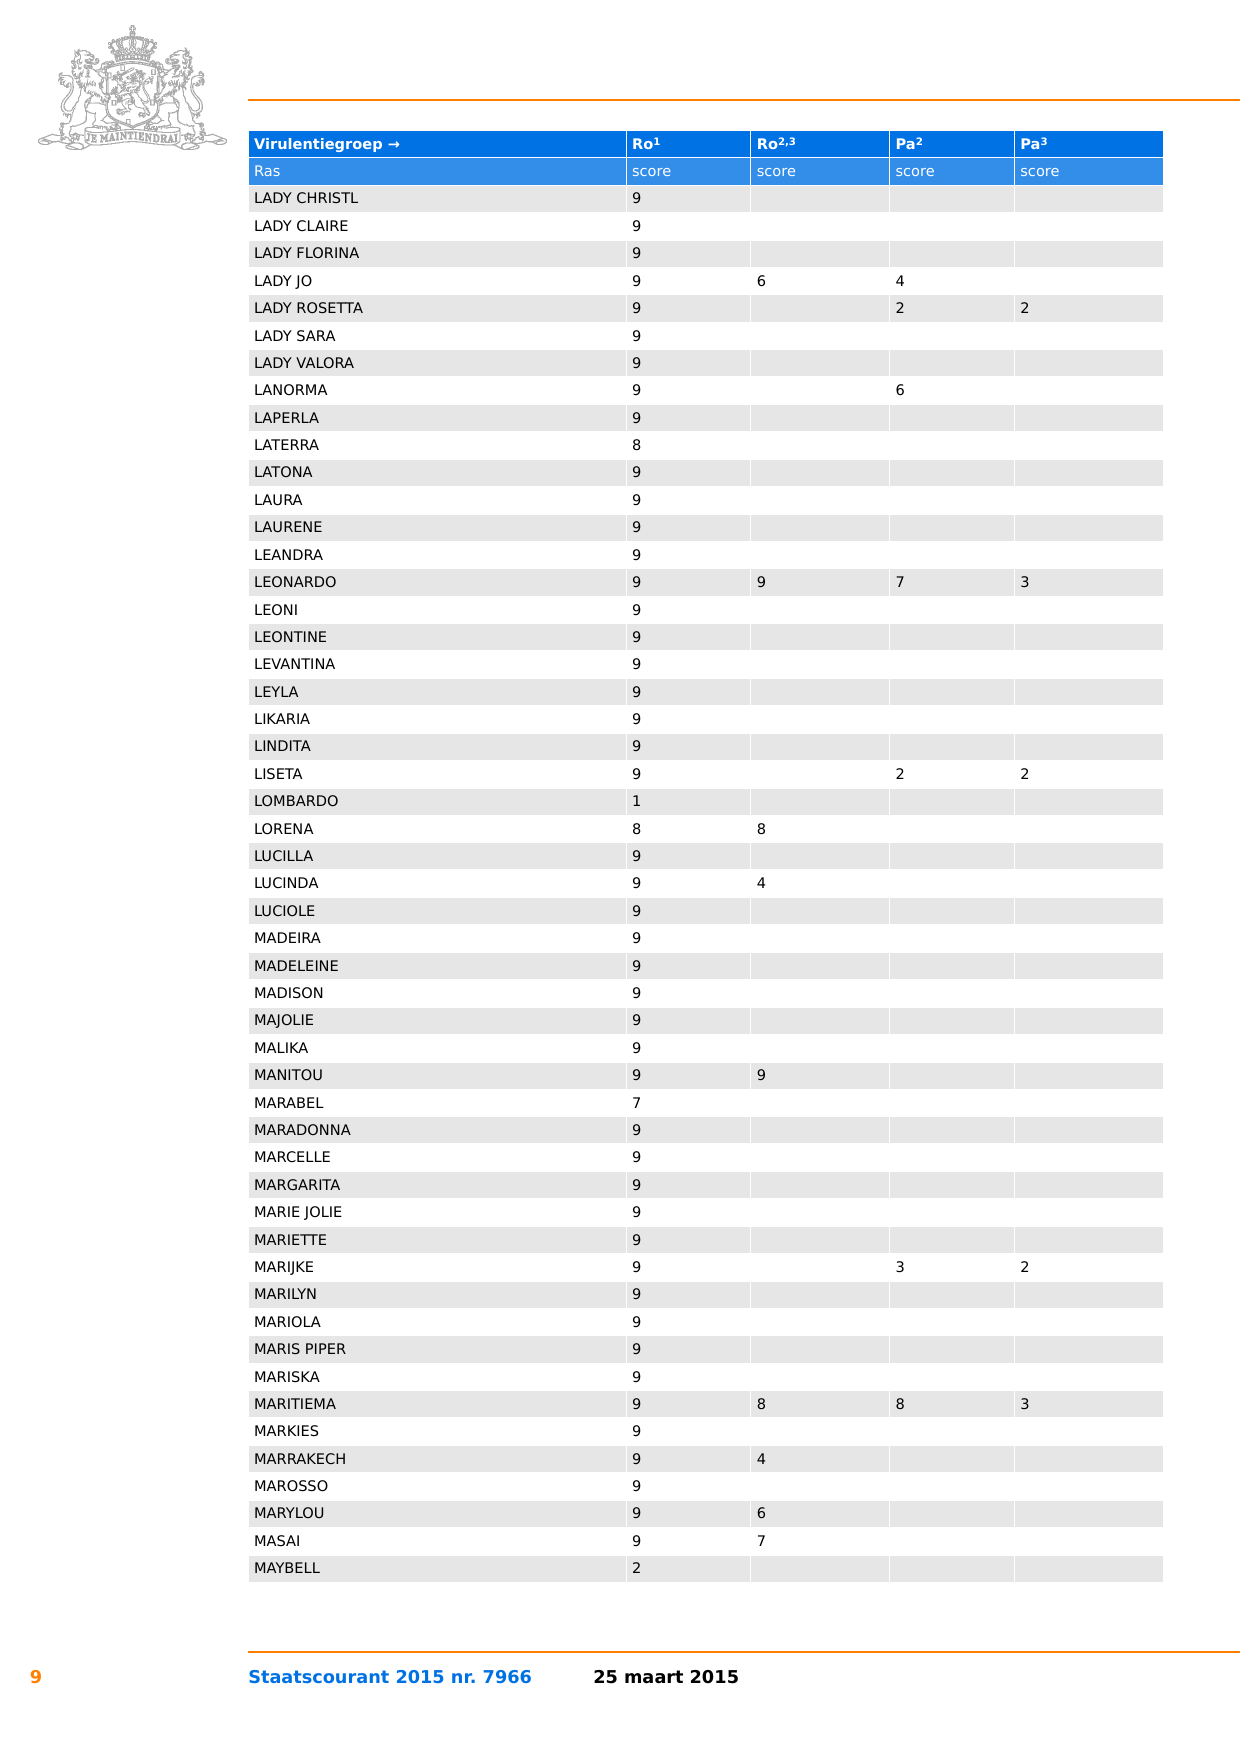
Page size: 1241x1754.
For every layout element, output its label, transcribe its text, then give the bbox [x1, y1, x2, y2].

table_cell MARITIEMA [249, 1391, 626, 1417]
table_cell 9 [627, 1035, 750, 1061]
table_cell LEONI [249, 597, 626, 623]
table_cell [1015, 186, 1163, 212]
table_cell [890, 925, 1014, 952]
table_cell 8 [627, 432, 750, 459]
table_cell [1015, 651, 1163, 678]
table_cell [890, 1035, 1014, 1061]
table_cell [890, 1282, 1014, 1308]
table_cell MAJOLIE [249, 1008, 626, 1034]
table_cell [890, 1309, 1014, 1335]
table_cell LEONTINE [249, 624, 626, 650]
table_cell 8 [751, 816, 889, 842]
table_cell 9 [627, 1336, 750, 1363]
table_cell LAURA [249, 487, 626, 513]
table_cell [1015, 679, 1163, 705]
table_cell 9 [627, 651, 750, 678]
table_cell 9 [627, 350, 750, 376]
table_cell 9 [627, 1473, 750, 1500]
table_cell [890, 1008, 1014, 1034]
table_cell [890, 542, 1014, 568]
table_cell [890, 1117, 1014, 1143]
table_cell 9 [627, 460, 750, 486]
table_cell [751, 597, 889, 623]
table_cell [751, 542, 889, 568]
table_cell [890, 213, 1014, 239]
table_cell [890, 1501, 1014, 1527]
table_cell [890, 734, 1014, 760]
table_header Ro1 [627, 131, 750, 157]
table_cell MARIETTE [249, 1227, 626, 1253]
table_cell LADY CHRISTL [249, 186, 626, 212]
table_cell MARRAKECH [249, 1446, 626, 1472]
table_header Virulentiegroep → [249, 131, 626, 157]
table_cell 9 [627, 706, 750, 733]
table_cell [890, 460, 1014, 486]
table_cell [751, 350, 889, 376]
table_cell 3 [1015, 1391, 1163, 1417]
table_cell [751, 1145, 889, 1171]
table_cell [1015, 1063, 1163, 1089]
table_cell LISETA [249, 761, 626, 787]
table_cell [890, 1473, 1014, 1500]
table_cell MARKIES [249, 1419, 626, 1445]
table_cell [1015, 1227, 1163, 1253]
table_cell [751, 1254, 889, 1281]
table_cell 9 [751, 569, 889, 596]
table_cell LOMBARDO [249, 789, 626, 815]
table_cell 9 [627, 268, 750, 294]
table_cell 2 [890, 295, 1014, 322]
table_cell MAYBELL [249, 1556, 626, 1582]
table_cell [890, 871, 1014, 897]
table_cell [1015, 1145, 1163, 1171]
table_cell MARABEL [249, 1090, 626, 1116]
table_cell [751, 953, 889, 979]
table_cell [1015, 1117, 1163, 1143]
table_cell 4 [751, 1446, 889, 1472]
table_cell [751, 213, 889, 239]
table_cell [1015, 1035, 1163, 1061]
table_cell [751, 789, 889, 815]
table_cell LAPERLA [249, 405, 626, 431]
table_cell 9 [751, 1063, 889, 1089]
table_cell [890, 789, 1014, 815]
table_cell [751, 432, 889, 459]
table_header Ro2,3 [751, 131, 889, 157]
table_cell [890, 1446, 1014, 1472]
table_cell 9 [627, 1282, 750, 1308]
table_cell MARYLOU [249, 1501, 626, 1527]
table_cell 9 [627, 1227, 750, 1253]
table_cell [1015, 432, 1163, 459]
table_cell LAURENE [249, 515, 626, 541]
table_cell LORENA [249, 816, 626, 842]
table_cell 4 [890, 268, 1014, 294]
table_cell [751, 378, 889, 404]
table_cell LADY JO [249, 268, 626, 294]
table_cell [751, 843, 889, 869]
table_cell 9 [627, 871, 750, 897]
table_cell [890, 843, 1014, 869]
table_cell 2 [1015, 761, 1163, 787]
table_cell [890, 980, 1014, 1007]
table_cell MARIOLA [249, 1309, 626, 1335]
table_cell [751, 1419, 889, 1445]
table_cell [890, 1199, 1014, 1226]
table_cell [1015, 1446, 1163, 1472]
table_cell LEYLA [249, 679, 626, 705]
table_cell 9 [627, 241, 750, 267]
table_cell 4 [751, 871, 889, 897]
table_cell 9 [627, 1063, 750, 1089]
table_cell [751, 295, 889, 322]
table_cell [751, 1117, 889, 1143]
table_cell 9 [627, 1145, 750, 1171]
table_cell 9 [627, 761, 750, 787]
table_cell [890, 1528, 1014, 1554]
table_cell [751, 761, 889, 787]
table_cell [890, 323, 1014, 349]
table_cell [1015, 1419, 1163, 1445]
table_cell [751, 1035, 889, 1061]
table_cell 6 [890, 378, 1014, 404]
table_cell [890, 651, 1014, 678]
table_cell 9 [627, 1364, 750, 1390]
table_cell MARILYN [249, 1282, 626, 1308]
table_cell [890, 432, 1014, 459]
table_cell [1015, 460, 1163, 486]
table_cell [1015, 1172, 1163, 1198]
table_cell [1015, 816, 1163, 842]
table_cell Ras [249, 158, 626, 185]
table_cell MARIE JOLIE [249, 1199, 626, 1226]
table_cell [1015, 734, 1163, 760]
table_cell [1015, 1282, 1163, 1308]
table_cell 9 [627, 734, 750, 760]
table_cell 9 [627, 1446, 750, 1472]
table_cell MARADONNA [249, 1117, 626, 1143]
table_cell [1015, 898, 1163, 924]
table_cell [1015, 871, 1163, 897]
picture [38, 25, 227, 150]
table_cell 9 [627, 186, 750, 212]
table_cell MALIKA [249, 1035, 626, 1061]
table_header Pa3 [1015, 131, 1163, 157]
table_cell [751, 706, 889, 733]
table_cell [1015, 515, 1163, 541]
table_cell 9 [627, 295, 750, 322]
table_cell score [627, 158, 750, 185]
table_cell 9 [627, 597, 750, 623]
table_cell [751, 624, 889, 650]
table_cell [1015, 378, 1163, 404]
table_cell 9 [627, 1254, 750, 1281]
table_cell [1015, 268, 1163, 294]
table_cell 3 [890, 1254, 1014, 1281]
table_cell 9 [627, 980, 750, 1007]
table_cell [751, 515, 889, 541]
table_cell [890, 186, 1014, 212]
table_cell [1015, 789, 1163, 815]
table_cell [1015, 487, 1163, 513]
table_cell [1015, 706, 1163, 733]
table_cell LUCINDA [249, 871, 626, 897]
table_cell LATONA [249, 460, 626, 486]
table_cell LEVANTINA [249, 651, 626, 678]
table_cell MARIS PIPER [249, 1336, 626, 1363]
table_cell LEONARDO [249, 569, 626, 596]
table_cell [1015, 1473, 1163, 1500]
table_cell [890, 679, 1014, 705]
table_cell [1015, 624, 1163, 650]
table_cell [751, 1364, 889, 1390]
table_cell [890, 953, 1014, 979]
table_cell 9 [627, 1391, 750, 1417]
table_cell 9 [627, 1199, 750, 1226]
table_cell [890, 816, 1014, 842]
table_cell [751, 1199, 889, 1226]
table_cell [1015, 542, 1163, 568]
table_cell 9 [627, 1528, 750, 1554]
table_cell [751, 487, 889, 513]
table_cell [890, 241, 1014, 267]
table_cell MARCELLE [249, 1145, 626, 1171]
table_cell [890, 1172, 1014, 1198]
table_cell 9 [627, 1172, 750, 1198]
table_cell 9 [627, 843, 750, 869]
table_cell [890, 1145, 1014, 1171]
table_cell 7 [627, 1090, 750, 1116]
table_cell LANORMA [249, 378, 626, 404]
table_cell score [751, 158, 889, 185]
table_cell [751, 898, 889, 924]
table_cell [751, 241, 889, 267]
table_cell 2 [627, 1556, 750, 1582]
table_cell 2 [1015, 1254, 1163, 1281]
table_cell [890, 597, 1014, 623]
table_cell 9 [627, 1419, 750, 1445]
table_cell MADISON [249, 980, 626, 1007]
table_cell 9 [627, 569, 750, 596]
table_cell 7 [890, 569, 1014, 596]
table_cell [890, 898, 1014, 924]
table_cell [890, 1227, 1014, 1253]
table_cell LADY FLORINA [249, 241, 626, 267]
table_cell LIKARIA [249, 706, 626, 733]
table_cell 8 [751, 1391, 889, 1417]
table_cell MARISKA [249, 1364, 626, 1390]
table_cell LUCIOLE [249, 898, 626, 924]
table_cell [890, 1556, 1014, 1582]
table_cell 9 [627, 378, 750, 404]
table_cell 9 [627, 487, 750, 513]
table_cell [751, 1556, 889, 1582]
table_cell MASAI [249, 1528, 626, 1554]
table_cell 9 [627, 323, 750, 349]
table_cell [1015, 597, 1163, 623]
table_cell [751, 651, 889, 678]
table_cell [1015, 980, 1163, 1007]
table_cell LADY ROSETTA [249, 295, 626, 322]
table_cell 9 [627, 679, 750, 705]
table_cell LATERRA [249, 432, 626, 459]
table_cell [890, 405, 1014, 431]
table_cell MANITOU [249, 1063, 626, 1089]
table_cell MARIJKE [249, 1254, 626, 1281]
table_cell 1 [627, 789, 750, 815]
table_cell 9 [627, 1309, 750, 1335]
table_cell [751, 1336, 889, 1363]
table_cell LINDITA [249, 734, 626, 760]
table_cell 6 [751, 1501, 889, 1527]
table_cell [751, 980, 889, 1007]
table_cell [751, 925, 889, 952]
table_cell [1015, 213, 1163, 239]
table_cell LADY CLAIRE [249, 213, 626, 239]
table_cell 7 [751, 1528, 889, 1554]
table_cell [1015, 405, 1163, 431]
table_cell [751, 460, 889, 486]
table_cell [1015, 350, 1163, 376]
table_cell [890, 350, 1014, 376]
table_cell 9 [627, 405, 750, 431]
table_cell 9 [627, 1117, 750, 1143]
table_cell [751, 679, 889, 705]
table_cell 9 [627, 624, 750, 650]
table_cell 2 [1015, 295, 1163, 322]
table_cell 8 [627, 816, 750, 842]
table_cell [890, 1063, 1014, 1089]
table_cell [1015, 1364, 1163, 1390]
table_cell [1015, 323, 1163, 349]
table_cell [890, 515, 1014, 541]
table_cell [1015, 1008, 1163, 1034]
table_cell [751, 323, 889, 349]
table_cell [751, 1227, 889, 1253]
table_cell [1015, 1556, 1163, 1582]
table_cell 9 [627, 1008, 750, 1034]
table_cell MARGARITA [249, 1172, 626, 1198]
table_cell LEANDRA [249, 542, 626, 568]
table_cell [751, 1282, 889, 1308]
table_cell MADEIRA [249, 925, 626, 952]
table_cell [890, 1336, 1014, 1363]
table_cell 3 [1015, 569, 1163, 596]
table_cell [1015, 241, 1163, 267]
table_header Pa2 [890, 131, 1014, 157]
table_cell [751, 186, 889, 212]
table_cell [1015, 843, 1163, 869]
table_cell [751, 1090, 889, 1116]
table_cell score [890, 158, 1014, 185]
table_cell [1015, 1336, 1163, 1363]
table_cell LADY SARA [249, 323, 626, 349]
table_cell [751, 405, 889, 431]
table_cell [1015, 1501, 1163, 1527]
table_cell 9 [627, 542, 750, 568]
table_cell [1015, 1090, 1163, 1116]
table_cell 9 [627, 953, 750, 979]
table_cell 6 [751, 268, 889, 294]
table_cell [890, 706, 1014, 733]
table_cell [751, 1309, 889, 1335]
table_cell [1015, 953, 1163, 979]
table_cell LUCILLA [249, 843, 626, 869]
table_cell [1015, 925, 1163, 952]
table_cell LADY VALORA [249, 350, 626, 376]
table_cell 9 [627, 925, 750, 952]
table_cell [751, 734, 889, 760]
table_cell [751, 1008, 889, 1034]
table_cell 2 [890, 761, 1014, 787]
table_cell 8 [890, 1391, 1014, 1417]
table_cell [751, 1172, 889, 1198]
table_cell score [1015, 158, 1163, 185]
table_cell [1015, 1309, 1163, 1335]
table_cell [890, 1364, 1014, 1390]
table_cell [890, 1419, 1014, 1445]
table_cell [1015, 1528, 1163, 1554]
table_cell [1015, 1199, 1163, 1226]
table_cell 9 [627, 213, 750, 239]
table_cell 9 [627, 1501, 750, 1527]
table_cell 9 [627, 515, 750, 541]
table_cell MADELEINE [249, 953, 626, 979]
table_cell 9 [627, 898, 750, 924]
table_cell [890, 487, 1014, 513]
table_cell [890, 624, 1014, 650]
table_cell [890, 1090, 1014, 1116]
table_cell [751, 1473, 889, 1500]
table_cell MAROSSO [249, 1473, 626, 1500]
